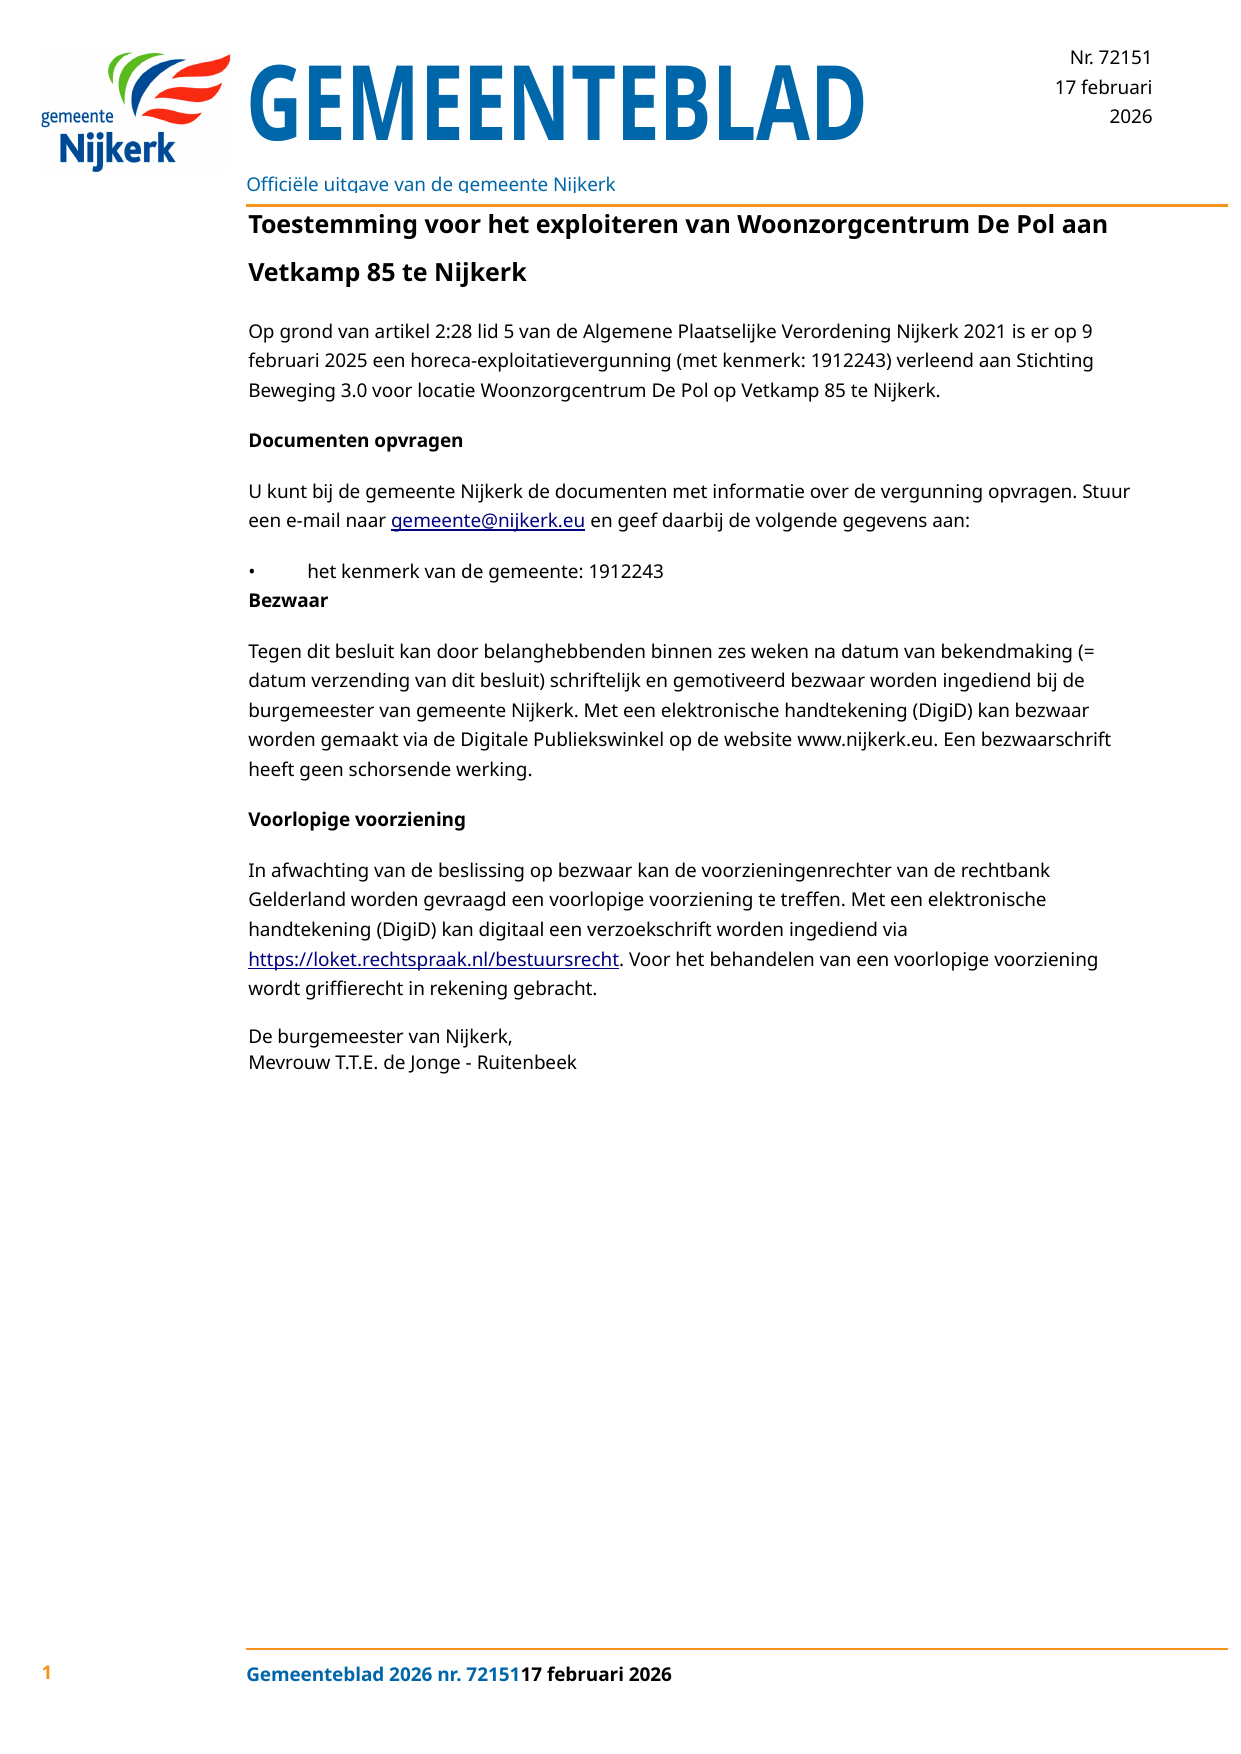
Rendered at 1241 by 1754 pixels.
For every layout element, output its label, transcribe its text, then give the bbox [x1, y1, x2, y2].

picture [41, 47, 231, 172]
text Toestemming voor het exploiteren van Woonzorgcentrum De Pol aan Vetkamp 85 te Nijkerk [248, 207, 1152, 288]
text In afwachting van de beslissing op bezwaar kan de voorzieningenrechter van de rechtbank Gelderland worden gevraagd een voorlopige voorziening te treffen. Met een elektronische handtekening (DigiD) kan digitaal een verzoekschrift worden ingediend via https://loket.rechtspraak.nl/bestuursrecht. Voor het behandelen van een voorlopige voorziening wordt griffierecht in rekening gebracht. [248, 857, 1152, 1001]
text Op grond van artikel 2:28 lid 5 van de Algemene Plaatselijke Verordening Nijkerk 2021 is er op 9 februari 2025 een horeca-exploitatievergunning (met kenmerk: 1912243) verleend aan Stichting Beweging 3.0 voor locatie Woonzorgcentrum De Pol op Vetkamp 85 te Nijkerk. [248, 318, 1152, 403]
text Documenten opvragen [248, 427, 1152, 453]
text De burgemeester van Nijkerk, [248, 1023, 1152, 1049]
text Bezwaar [248, 587, 1152, 613]
text U kunt bij de gemeente Nijkerk de documenten met informatie over de vergunning opvragen. Stuur een e-mail naar gemeente@nijkerk.eu en geef daarbij de volgende gegevens aan: [248, 478, 1152, 533]
text Mevrouw T.T.E. de Jonge - Ruitenbeek [248, 1049, 1152, 1075]
list het kenmerk van de gemeente: 1912243 [248, 558, 1152, 584]
text Tegen dit besluit kan door belanghebbenden binnen zes weken na datum van bekendmaking (= datum verzending van dit besluit) schriftelijk en gemotiveerd bezwaar worden ingediend bij de burgemeester van gemeente Nijkerk. Met een elektronische handtekening (DigiD) kan bezwaar worden gemaakt via de Digitale Publiekswinkel op de website www.nijkerk.eu. Een bezwaarschrift heeft geen schorsende werking. [248, 638, 1152, 782]
text Voorlopige voorziening [248, 807, 1152, 832]
